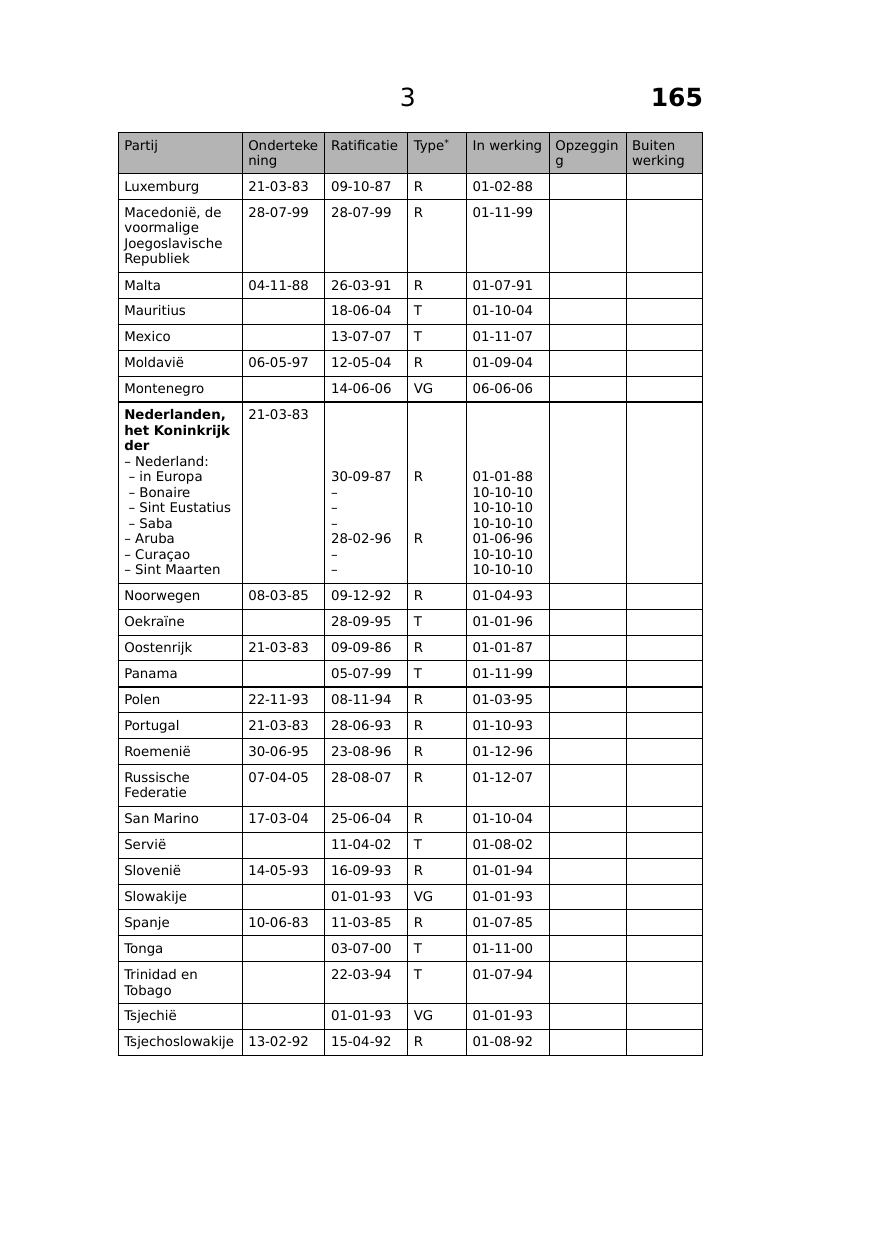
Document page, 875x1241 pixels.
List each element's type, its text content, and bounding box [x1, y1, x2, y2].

table_header In werking [467, 133, 549, 173]
table_cell [550, 454, 626, 469]
table_cell 13-07-07 [325, 325, 407, 349]
table_cell 21-03-83 [243, 713, 324, 738]
table_cell 30-06-95 [243, 739, 324, 764]
table_cell [627, 454, 702, 469]
table_cell 01-08-02 [467, 833, 549, 857]
table_cell 10-10-10 [467, 547, 549, 562]
table_cell 10-06-83 [243, 910, 324, 935]
table_cell Nederlanden, het Koninkrijk der [119, 403, 242, 454]
table_cell – Nederland: [119, 454, 242, 469]
table_cell 14-06-06 [325, 377, 407, 401]
table_cell – [325, 563, 407, 583]
table_cell Noorwegen [119, 584, 242, 608]
table_cell R [408, 859, 466, 883]
table_cell [243, 531, 324, 547]
table_cell [550, 1030, 626, 1054]
table_cell 28-07-99 [243, 200, 324, 272]
table_cell 14-05-93 [243, 859, 324, 883]
table_cell 01-07-94 [467, 962, 549, 1003]
table_cell [550, 910, 626, 935]
table_cell [627, 377, 702, 401]
table_cell [627, 469, 702, 485]
table_cell 09-12-92 [325, 584, 407, 608]
table_cell Slovenië [119, 859, 242, 883]
table_cell [627, 1004, 702, 1029]
table_cell [627, 713, 702, 738]
table_cell R [408, 636, 466, 660]
table_cell 01-01-93 [467, 885, 549, 909]
table_cell 01-10-04 [467, 807, 549, 832]
table_cell [627, 299, 702, 324]
table_cell 10-10-10 [467, 516, 549, 531]
table_cell [627, 1030, 702, 1054]
table_cell [550, 661, 626, 686]
table_cell [627, 833, 702, 857]
table_cell [243, 962, 324, 1003]
table_cell [467, 403, 549, 454]
table_cell Tsjechoslowakije [119, 1030, 242, 1054]
table_cell 12-05-04 [325, 351, 407, 376]
table_cell 08-03-85 [243, 584, 324, 608]
table_cell 28-09-95 [325, 610, 407, 634]
table_cell 04-11-88 [243, 273, 324, 298]
table_cell [550, 713, 626, 738]
table_cell 21-03-83 [243, 174, 324, 199]
table_cell [627, 910, 702, 935]
table_cell [243, 1004, 324, 1029]
table_cell 17-03-04 [243, 807, 324, 832]
table_cell T [408, 962, 466, 1003]
table_cell [627, 403, 702, 454]
table_cell [550, 636, 626, 660]
table_cell [467, 454, 549, 469]
table_cell Russische Federatie [119, 765, 242, 806]
table_cell 01-11-07 [467, 325, 549, 349]
table_cell Tonga [119, 936, 242, 961]
table_cell R [408, 765, 466, 806]
table_header Buiten werking [627, 133, 702, 173]
table_cell 28-08-07 [325, 765, 407, 806]
table_header Ratificatie [325, 133, 407, 173]
table_cell – [325, 547, 407, 562]
table_cell [550, 547, 626, 562]
table_cell [627, 885, 702, 909]
table_cell [627, 962, 702, 1003]
table_cell [243, 454, 324, 469]
table_cell – [325, 516, 407, 531]
table_cell 10-10-10 [467, 500, 549, 516]
table_cell 01-09-04 [467, 351, 549, 376]
table_cell R [408, 200, 466, 272]
table_cell [627, 807, 702, 832]
table_cell R [408, 273, 466, 298]
table_cell VG [408, 1004, 466, 1029]
table_cell 28-02-96 [325, 531, 407, 547]
table_cell [550, 403, 626, 454]
table_cell [627, 174, 702, 199]
table_cell [550, 299, 626, 324]
table_cell 23-08-96 [325, 739, 407, 764]
table_cell [550, 807, 626, 832]
table_cell 01-01-93 [325, 885, 407, 909]
table_cell Panama [119, 661, 242, 686]
table_cell 01-02-88 [467, 174, 549, 199]
table_cell 11-04-02 [325, 833, 407, 857]
table_cell [408, 500, 466, 516]
table_cell 10-10-10 [467, 563, 549, 583]
table_cell Moldavië [119, 351, 242, 376]
table_cell [550, 610, 626, 634]
table_cell 01-01-94 [467, 859, 549, 883]
table_cell T [408, 610, 466, 634]
table_cell [243, 500, 324, 516]
table_cell – Bonaire [119, 485, 242, 500]
table_cell Malta [119, 273, 242, 298]
table_cell 26-03-91 [325, 273, 407, 298]
table_cell 16-09-93 [325, 859, 407, 883]
table_cell VG [408, 885, 466, 909]
table_cell – Sint Eustatius [119, 500, 242, 516]
table_cell [627, 531, 702, 547]
table_cell [550, 885, 626, 909]
table_cell [627, 936, 702, 961]
table_cell 21-03-83 [243, 636, 324, 660]
table_cell 22-11-93 [243, 688, 324, 712]
table_cell [550, 859, 626, 883]
table_cell [550, 516, 626, 531]
table_cell R [408, 910, 466, 935]
table_header Opzegging [550, 133, 626, 173]
table_cell 18-06-04 [325, 299, 407, 324]
table_cell Slowakije [119, 885, 242, 909]
table_cell [243, 661, 324, 686]
table_cell 01-07-91 [467, 273, 549, 298]
table_cell T [408, 833, 466, 857]
table_cell Servië [119, 833, 242, 857]
table_cell [627, 500, 702, 516]
table_cell VG [408, 377, 466, 401]
table_cell 01-11-00 [467, 936, 549, 961]
table_cell [550, 739, 626, 764]
table_cell [550, 377, 626, 401]
table_cell Mexico [119, 325, 242, 349]
table_cell 06-05-97 [243, 351, 324, 376]
table_cell [243, 325, 324, 349]
table_cell 01-12-07 [467, 765, 549, 806]
table_cell [627, 859, 702, 883]
table_cell R [408, 174, 466, 199]
table_cell [243, 833, 324, 857]
table_cell [550, 531, 626, 547]
table_cell 01-11-99 [467, 200, 549, 272]
table_cell – Sint Maarten [119, 563, 242, 583]
table_cell Oekraïne [119, 610, 242, 634]
table_cell [243, 610, 324, 634]
table_cell – [325, 500, 407, 516]
table_cell [243, 377, 324, 401]
table_cell [627, 273, 702, 298]
table_cell [243, 469, 324, 485]
table_cell 28-06-93 [325, 713, 407, 738]
table_cell 06-06-06 [467, 377, 549, 401]
table_cell 28-07-99 [325, 200, 407, 272]
table_cell 01-04-93 [467, 584, 549, 608]
table_cell [243, 885, 324, 909]
table_cell [550, 688, 626, 712]
table_cell [550, 351, 626, 376]
table_cell Macedonië, de voormalige Joegoslavische Republiek [119, 200, 242, 272]
table_cell [550, 833, 626, 857]
table_cell T [408, 325, 466, 349]
table_cell [243, 485, 324, 500]
table_cell 01-08-92 [467, 1030, 549, 1054]
table_cell 09-10-87 [325, 174, 407, 199]
table_cell Polen [119, 688, 242, 712]
table_cell R [408, 713, 466, 738]
table_cell Tsjechië [119, 1004, 242, 1029]
table_header Ondertekening [243, 133, 324, 173]
table_cell 01-07-85 [467, 910, 549, 935]
table_cell [627, 325, 702, 349]
table_cell Spanje [119, 910, 242, 935]
table_cell 15-04-92 [325, 1030, 407, 1054]
table_cell 01-01-87 [467, 636, 549, 660]
table_cell [550, 325, 626, 349]
table_cell [550, 200, 626, 272]
table_cell [243, 936, 324, 961]
table_header Type* [408, 133, 466, 173]
table_cell – in Europa [119, 469, 242, 485]
table_cell – [325, 485, 407, 500]
table_cell [243, 516, 324, 531]
table_cell [627, 200, 702, 272]
table_cell 30-09-87 [325, 469, 407, 485]
table_cell 22-03-94 [325, 962, 407, 1003]
table_cell R [408, 688, 466, 712]
table_cell [550, 469, 626, 485]
table_cell [550, 936, 626, 961]
table_cell [627, 636, 702, 660]
table_cell [627, 661, 702, 686]
table_cell 01-10-04 [467, 299, 549, 324]
table_cell 09-09-86 [325, 636, 407, 660]
table_cell 01-03-95 [467, 688, 549, 712]
table_cell R [408, 351, 466, 376]
table_cell 01-01-88 [467, 469, 549, 485]
table_cell [408, 563, 466, 583]
table_cell [627, 739, 702, 764]
table_cell 25-06-04 [325, 807, 407, 832]
table_cell R [408, 531, 466, 547]
table_cell R [408, 469, 466, 485]
table_cell 11-03-85 [325, 910, 407, 935]
table_cell [243, 547, 324, 562]
table_header Partij [119, 133, 242, 173]
table_cell R [408, 739, 466, 764]
table_cell [550, 1004, 626, 1029]
table_cell [550, 765, 626, 806]
table_cell [627, 563, 702, 583]
table_cell [627, 584, 702, 608]
table_cell [627, 351, 702, 376]
table_cell Mauritius [119, 299, 242, 324]
table_cell [325, 454, 407, 469]
table_cell Luxemburg [119, 174, 242, 199]
table_cell 01-01-93 [325, 1004, 407, 1029]
table_cell Oostenrijk [119, 636, 242, 660]
table_cell Portugal [119, 713, 242, 738]
table_cell R [408, 1030, 466, 1054]
table_cell [408, 547, 466, 562]
table_cell 01-10-93 [467, 713, 549, 738]
table_cell [627, 485, 702, 500]
table_cell 01-01-96 [467, 610, 549, 634]
table_cell – Saba [119, 516, 242, 531]
table_cell [550, 500, 626, 516]
table_cell Roemenië [119, 739, 242, 764]
table_cell T [408, 936, 466, 961]
table_cell R [408, 584, 466, 608]
table_cell [408, 454, 466, 469]
table_cell [408, 403, 466, 454]
table_cell [243, 563, 324, 583]
table_cell [627, 516, 702, 531]
table_cell 10-10-10 [467, 485, 549, 500]
table_cell 01-11-99 [467, 661, 549, 686]
table_cell 01-01-93 [467, 1004, 549, 1029]
table_cell 05-07-99 [325, 661, 407, 686]
table_cell R [408, 807, 466, 832]
table_cell [408, 485, 466, 500]
table_cell 08-11-94 [325, 688, 407, 712]
table_cell – Aruba [119, 531, 242, 547]
table_cell [550, 584, 626, 608]
table_cell 03-07-00 [325, 936, 407, 961]
table_cell [408, 516, 466, 531]
table_cell [243, 299, 324, 324]
table_cell 01-06-96 [467, 531, 549, 547]
table_cell T [408, 299, 466, 324]
table_cell [627, 547, 702, 562]
table_cell 01-12-96 [467, 739, 549, 764]
table_cell – Curaçao [119, 547, 242, 562]
table_cell [550, 273, 626, 298]
table_cell 21-03-83 [243, 403, 324, 454]
table_cell [627, 688, 702, 712]
table_cell [550, 563, 626, 583]
table_cell 07-04-05 [243, 765, 324, 806]
table_cell Montenegro [119, 377, 242, 401]
table_cell [627, 610, 702, 634]
table_cell T [408, 661, 466, 686]
table_cell San Marino [119, 807, 242, 832]
table_cell [627, 765, 702, 806]
table_cell [550, 962, 626, 1003]
table_cell Trinidad en Tobago [119, 962, 242, 1003]
table_cell [550, 485, 626, 500]
table_cell 13-02-92 [243, 1030, 324, 1054]
table_cell [325, 403, 407, 454]
table_cell [550, 174, 626, 199]
